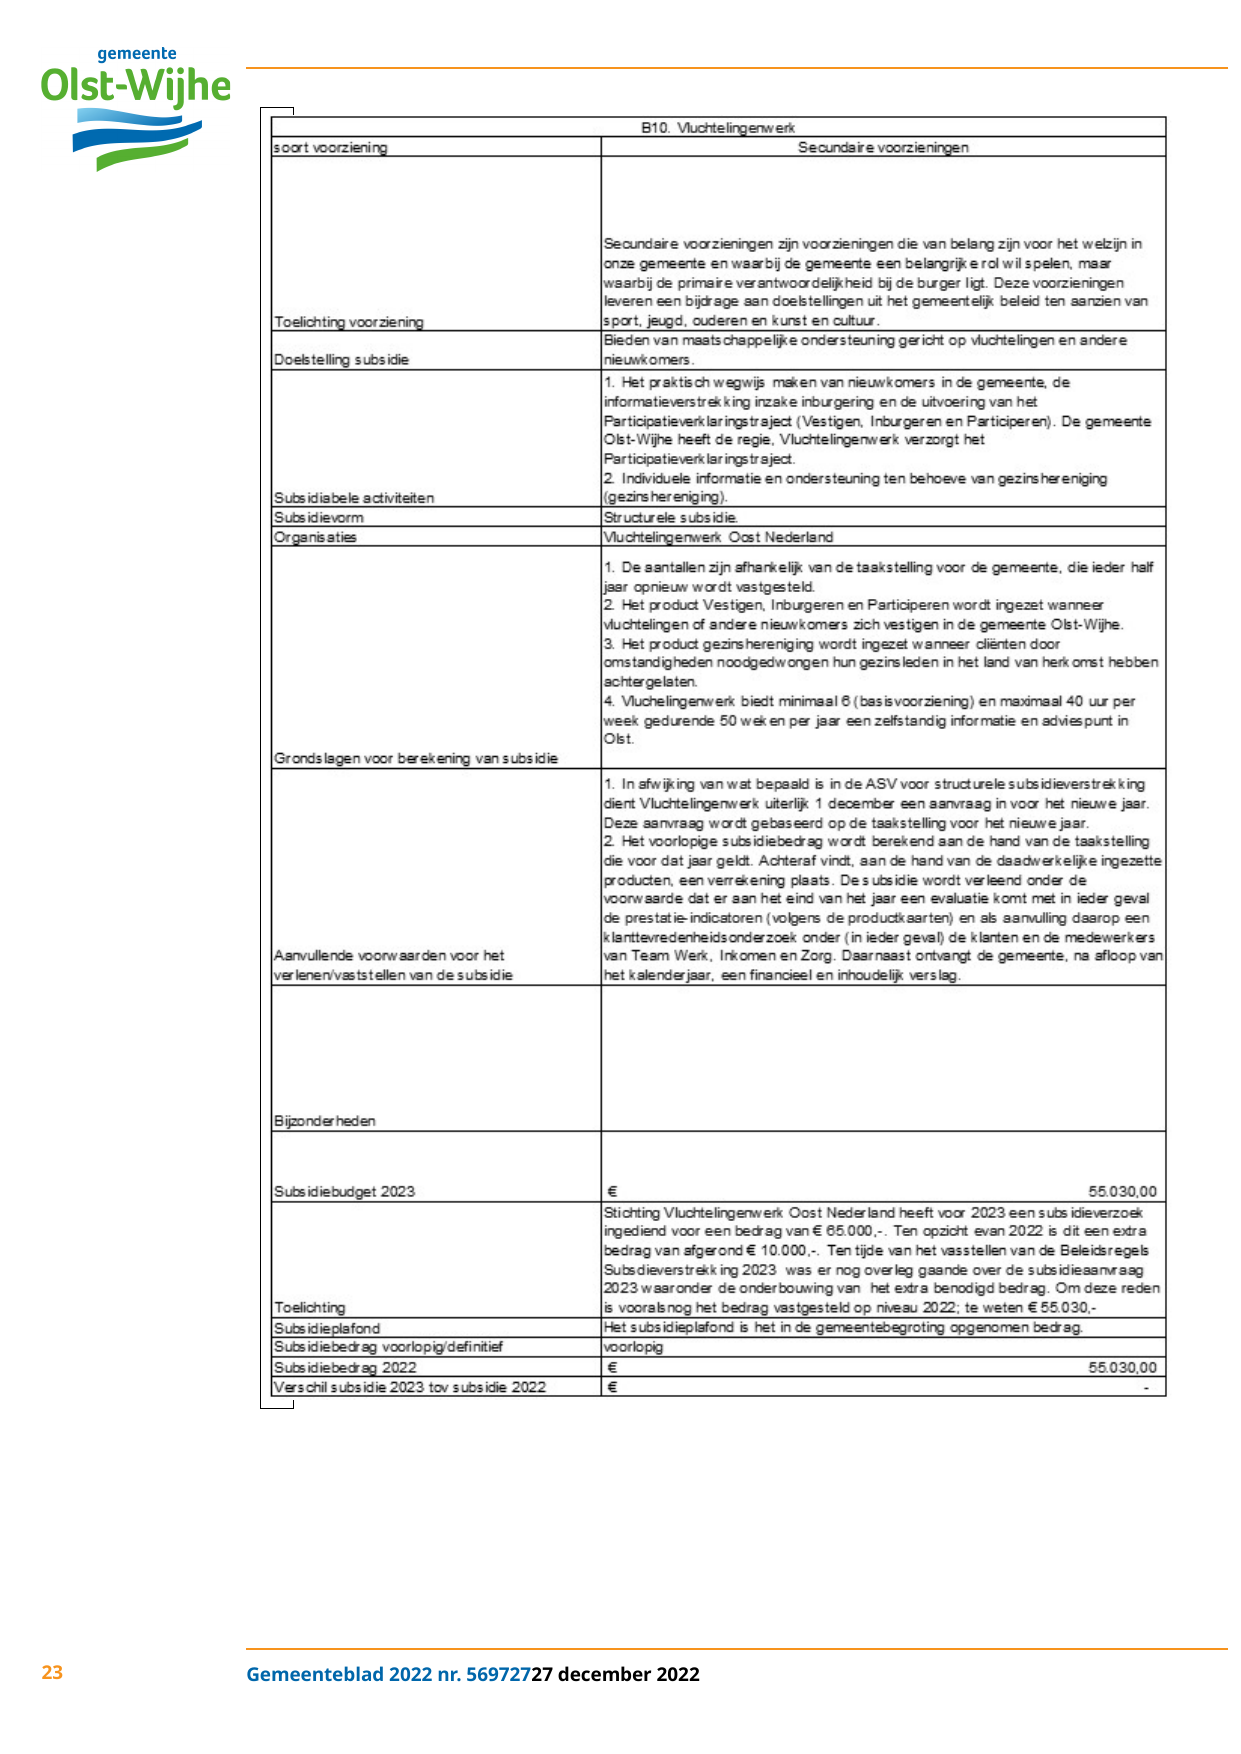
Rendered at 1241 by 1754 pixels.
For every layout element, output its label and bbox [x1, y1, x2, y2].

picture [268, 115, 1173, 1400]
picture [41, 47, 231, 172]
